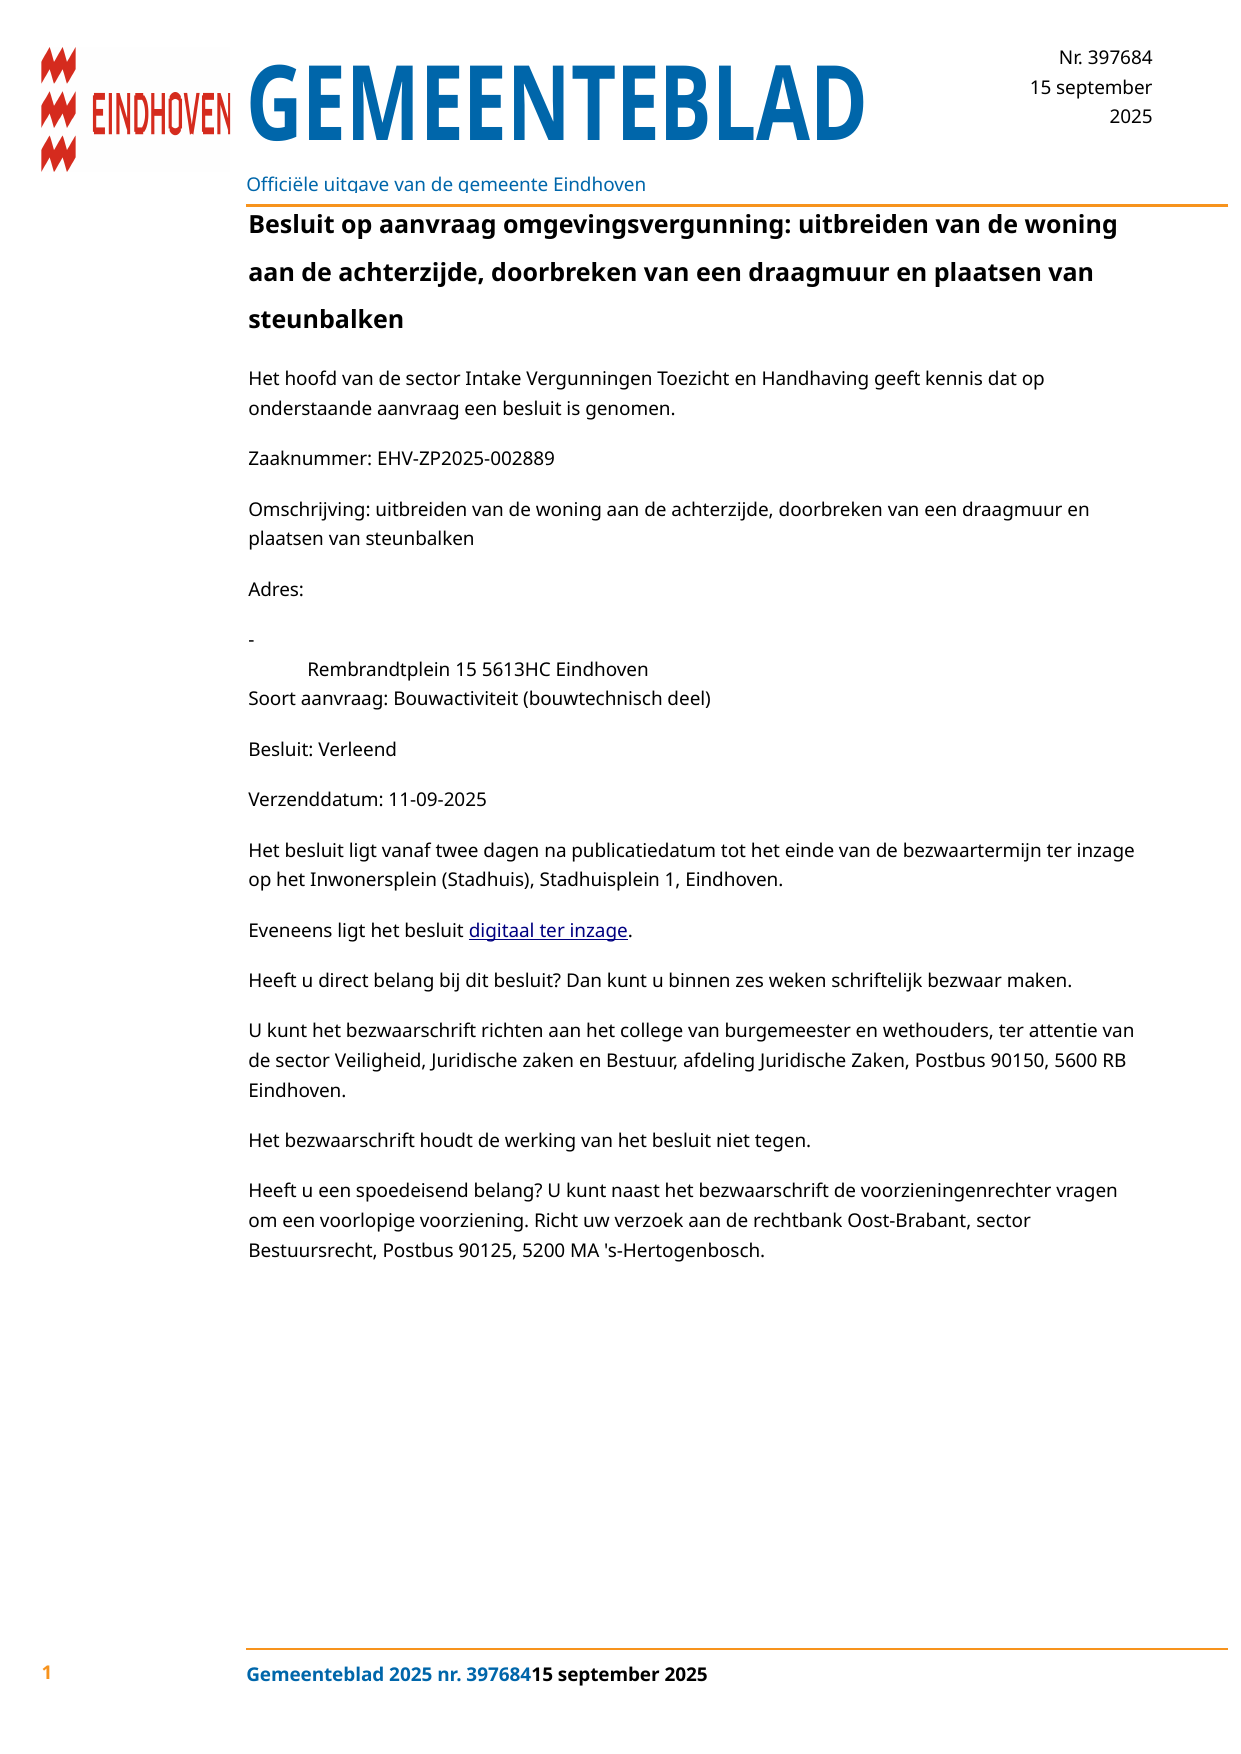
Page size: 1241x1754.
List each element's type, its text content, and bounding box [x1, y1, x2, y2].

text Zaaknummer: EHV-ZP2025-002889 [248, 446, 1152, 471]
text Omschrijving: uitbreiden van de woning aan de achterzijde, doorbreken van een draagmuur en plaatsen van steunbalken [248, 496, 1152, 551]
text U kunt het bezwaarschrift richten aan het college van burgemeester en wethouders, ter attentie van de sector Veiligheid, Juridische zaken en Bestuur, afdeling Juridische Zaken, Postbus 90150, 5600 RB Eindhoven. [248, 1018, 1152, 1102]
text Besluit: Verleend [248, 736, 1152, 762]
text Het besluit ligt vanaf twee dagen na publicatiedatum tot het einde van de bezwaartermijn ter inzage op het Inwonersplein (Stadhuis), Stadhuisplein 1, Eindhoven. [248, 837, 1152, 892]
picture [41, 47, 231, 172]
text Soort aanvraag: Bouwactiviteit (bouwtechnisch deel) [248, 686, 1152, 711]
text Eveneens ligt het besluit digitaal ter inzage. [248, 917, 1152, 942]
text Het bezwaarschrift houdt de werking van het besluit niet tegen. [248, 1127, 1152, 1153]
text Adres: [248, 576, 1152, 602]
text Besluit op aanvraag omgevingsvergunning: uitbreiden van de woning aan de achterzijde, doorbreken van een draagmuur en plaatsen van steunbalken [248, 207, 1152, 336]
list Rembrandtplein 15 5613HC Eindhoven [248, 656, 1152, 682]
text Heeft u een spoedeisend belang? U kunt naast het bezwaarschrift de voorzieningenrechter vragen om een voorlopige voorziening. Richt uw verzoek aan de rechtbank Oost-Brabant, sector Bestuursrecht, Postbus 90125, 5200 MA 's-Hertogenbosch. [248, 1178, 1152, 1262]
text Verzenddatum: 11-09-2025 [248, 786, 1152, 812]
text Het hoofd van de sector Intake Vergunningen Toezicht en Handhaving geeft kennis dat op onderstaande aanvraag een besluit is genomen. [248, 366, 1152, 421]
text Heeft u direct belang bij dit besluit? Dan kunt u binnen zes weken schriftelijk bezwaar maken. [248, 967, 1152, 993]
